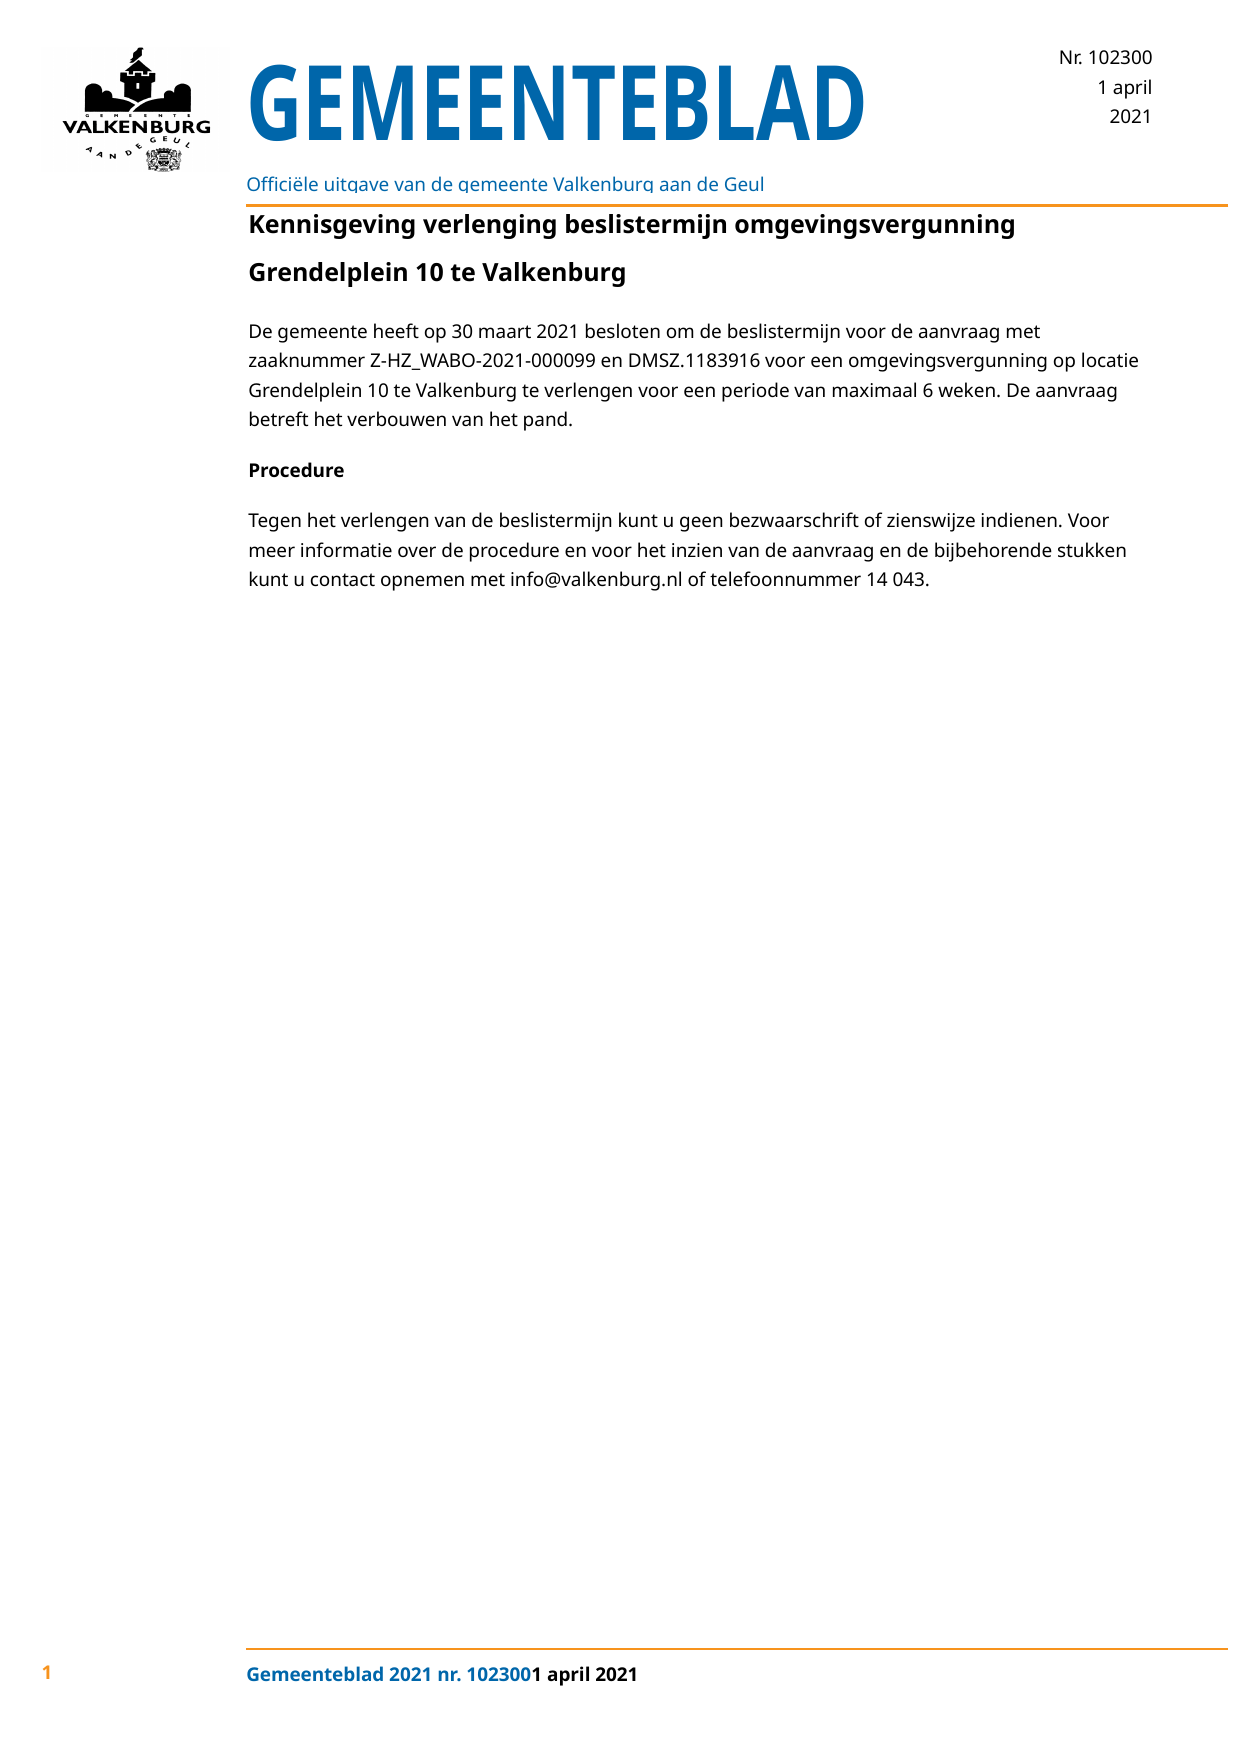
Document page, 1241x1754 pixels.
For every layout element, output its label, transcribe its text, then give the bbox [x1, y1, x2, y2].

text De gemeente heeft op 30 maart 2021 besloten om de beslistermijn voor de aanvraag met zaaknummer Z-HZ_WABO-2021-000099 en DMSZ.1183916 voor een omgevingsvergunning op locatie Grendelplein 10 te Valkenburg te verlengen voor een periode van maximaal 6 weken. De aanvraag betreft het verbouwen van het pand. [248, 318, 1152, 432]
text Kennisgeving verlenging beslistermijn omgevingsvergunning Grendelplein 10 te Valkenburg [248, 207, 1152, 288]
text Tegen het verlengen van de beslistermijn kunt u geen bezwaarschrift of zienswijze indienen. Voor meer informatie over de procedure en voor het inzien van de aanvraag en de bijbehorende stukken kunt u contact opnemen met info@valkenburg.nl of telefoonnummer 14 043. [248, 507, 1152, 592]
text Procedure [248, 457, 1152, 483]
picture [41, 47, 231, 172]
